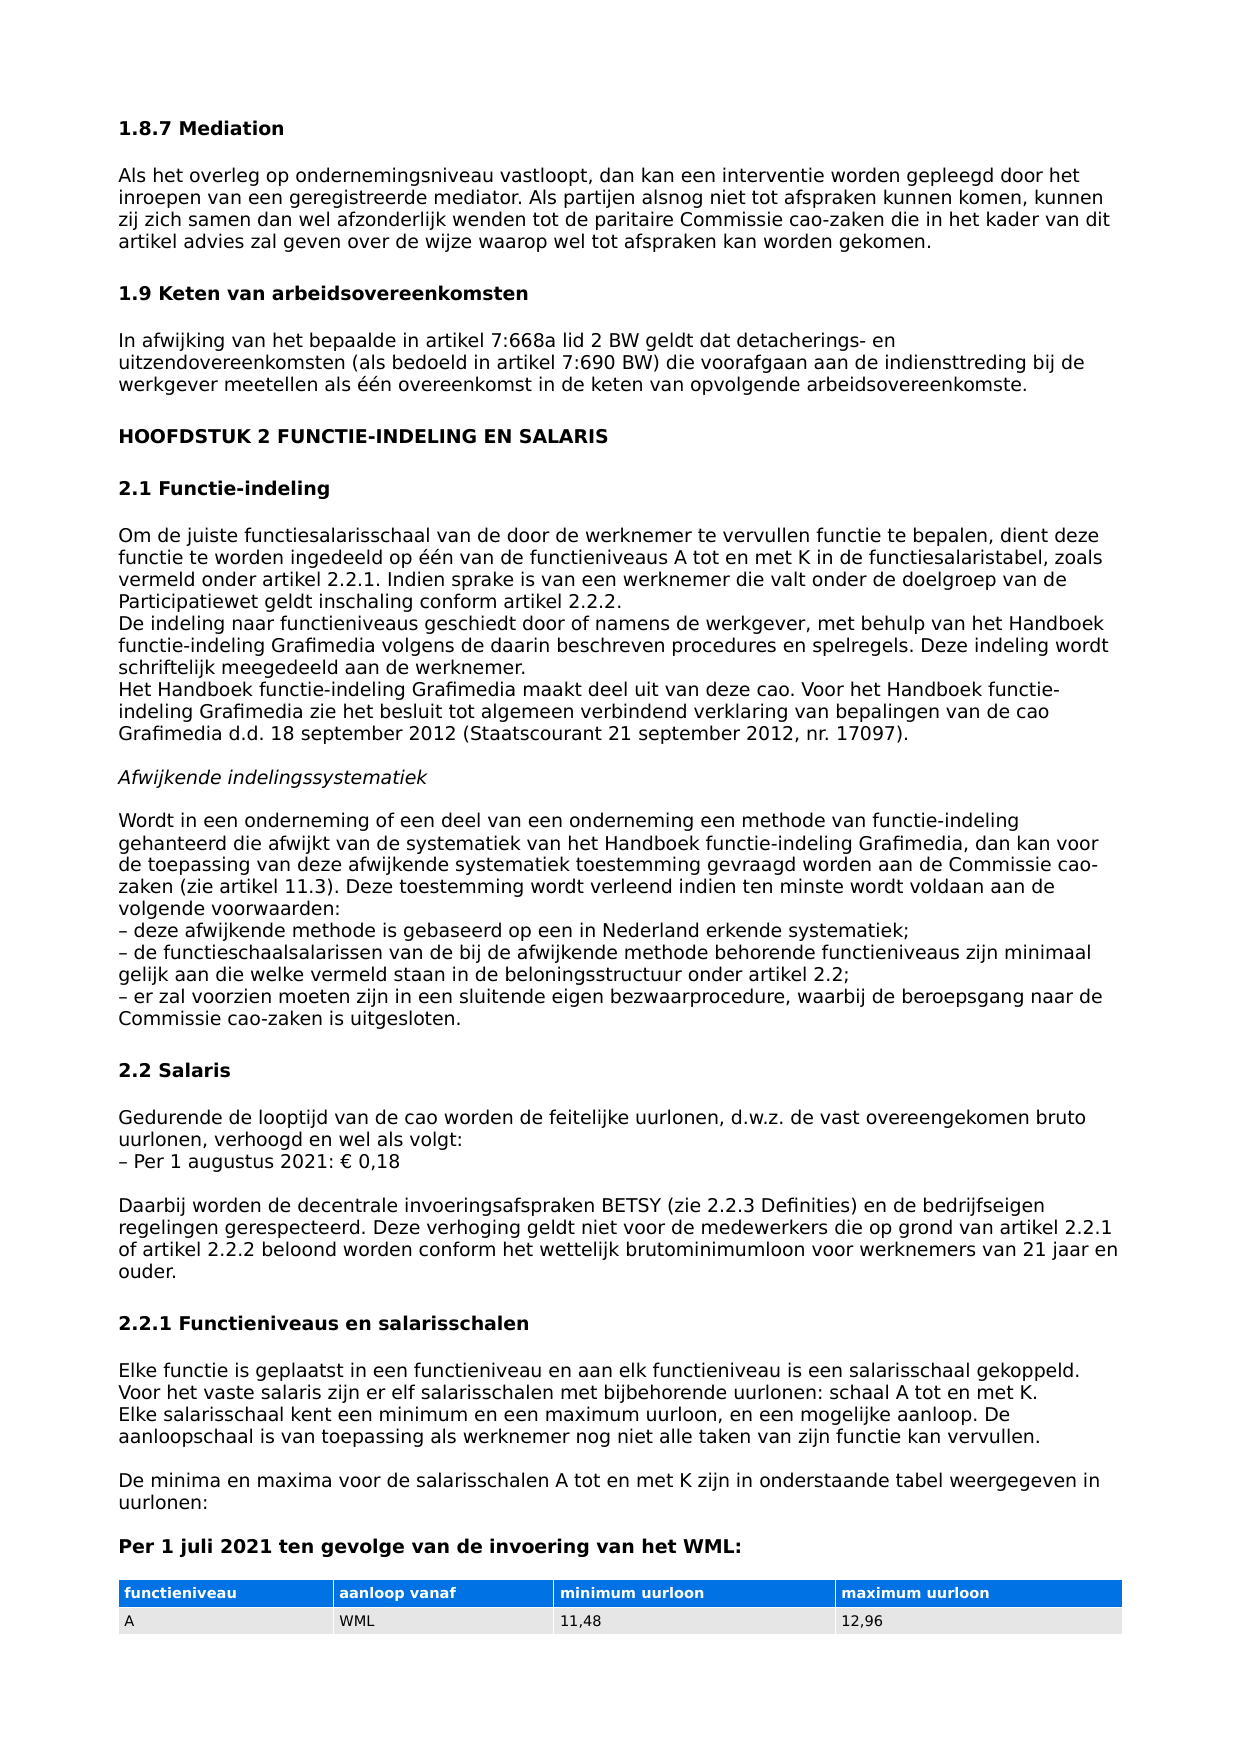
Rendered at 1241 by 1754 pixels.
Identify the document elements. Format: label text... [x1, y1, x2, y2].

table_cell A [119, 1608, 333, 1634]
table_cell 11,48 [554, 1608, 835, 1634]
subtitle 2.2 Salaris [118, 1060, 1122, 1082]
subtitle Afwijkende indelingssystematiek [118, 767, 1122, 788]
text Gedurende de looptijd van de cao worden de feitelijke uurlonen, d.w.z. de vast overeengekomen bruto uurlonen, verhoogd en wel als volgt: [118, 1107, 1122, 1151]
text Het Handboek functie-indeling Grafimedia maakt deel uit van deze cao. Voor het Handboek functie-indeling Grafimedia zie het besluit tot algemeen verbindend verklaring van bepalingen van de cao Grafimedia d.d. 18 september 2012 (Staatscourant 21 september 2012, nr. 17097). [118, 679, 1122, 745]
table_cell WML [334, 1608, 553, 1634]
subtitle HOOFDSTUK 2 FUNCTIE-INDELING EN SALARIS [118, 426, 1122, 448]
text De indeling naar functieniveaus geschiedt door of namens de werkgever, met behulp van het Handboek functie-indeling Grafimedia volgens de daarin beschreven procedures en spelregels. Deze indeling wordt schriftelijk meegedeeld aan de werknemer. [118, 613, 1122, 679]
table_header functieniveau [119, 1580, 333, 1607]
table_cell 12,96 [836, 1608, 1122, 1634]
text Elke functie is geplaatst in een functieniveau en aan elk functieniveau is een salarisschaal gekoppeld. Voor het vaste salaris zijn er elf salarisschalen met bijbehorende uurlonen: schaal A tot en met K. [118, 1360, 1122, 1404]
table_header maximum uurloon [836, 1580, 1122, 1607]
text Per 1 juli 2021 ten gevolge van de invoering van het WML: [118, 1536, 1122, 1557]
subtitle 2.1 Functie-indeling [118, 478, 1122, 500]
text Om de juiste functiesalarisschaal van de door de werknemer te vervullen functie te bepalen, dient deze functie te worden ingedeeld op één van de functieniveaus A tot en met K in de functiesalaristabel, zoals vermeld onder artikel 2.2.1. Indien sprake is van een werknemer die valt onder de doelgroep van de Participatiewet geldt inschaling conform artikel 2.2.2. [118, 525, 1122, 613]
text – er zal voorzien moeten zijn in een sluitende eigen bezwaarprocedure, waarbij de beroepsgang naar de Commissie cao-zaken is uitgesloten. [118, 986, 1122, 1030]
text Daarbij worden de decentrale invoeringsafspraken BETSY (zie 2.2.3 Definities) en de bedrijfseigen regelingen gerespecteerd. Deze verhoging geldt niet voor de medewerkers die op grond van artikel 2.2.1 of artikel 2.2.2 beloond worden conform het wettelijk brutominimumloon voor werknemers van 21 jaar en ouder. [118, 1195, 1122, 1283]
text Elke salarisschaal kent een minimum en een maximum uurloon, en een mogelijke aanloop. De aanloopschaal is van toepassing als werknemer nog niet alle taken van zijn functie kan vervullen. [118, 1404, 1122, 1448]
text – de functieschaalsalarissen van de bij de afwijkende methode behorende functieniveaus zijn minimaal gelijk aan die welke vermeld staan in de beloningsstructuur onder artikel 2.2; [118, 942, 1122, 986]
subtitle 2.2.1 Functieniveaus en salarisschalen [118, 1313, 1122, 1335]
subtitle 1.8.7 Mediation [118, 118, 1122, 140]
text Als het overleg op ondernemingsniveau vastloopt, dan kan een interventie worden gepleegd door het inroepen van een geregistreerde mediator. Als partijen alsnog niet tot afspraken kunnen komen, kunnen zij zich samen dan wel afzonderlijk wenden tot de paritaire Commissie cao-zaken die in het kader van dit artikel advies zal geven over de wijze waarop wel tot afspraken kan worden gekomen. [118, 165, 1122, 253]
table_header minimum uurloon [554, 1580, 835, 1607]
subtitle 1.9 Keten van arbeidsovereenkomsten [118, 283, 1122, 305]
text In afwijking van het bepaalde in artikel 7:668a lid 2 BW geldt dat detacherings- en uitzendovereenkomsten (als bedoeld in artikel 7:690 BW) die voorafgaan aan de indiensttreding bij de werkgever meetellen als één overeenkomst in de keten van opvolgende arbeidsovereenkomste. [118, 330, 1122, 396]
text Wordt in een onderneming of een deel van een onderneming een methode van functie-indeling gehanteerd die afwijkt van de systematiek van het Handboek functie-indeling Grafimedia, dan kan voor de toepassing van deze afwijkende systematiek toestemming gevraagd worden aan de Commissie cao-zaken (zie artikel 11.3). Deze toestemming wordt verleend indien ten minste wordt voldaan aan de volgende voorwaarden: [118, 810, 1122, 920]
table_header aanloop vanaf [334, 1580, 553, 1607]
text De minima en maxima voor de salarisschalen A tot en met K zijn in onderstaande tabel weergegeven in uurlonen: [118, 1470, 1122, 1514]
text – deze afwijkende methode is gebaseerd op een in Nederland erkende systematiek; [118, 920, 1122, 942]
text – Per 1 augustus 2021: € 0,18 [118, 1151, 1122, 1173]
